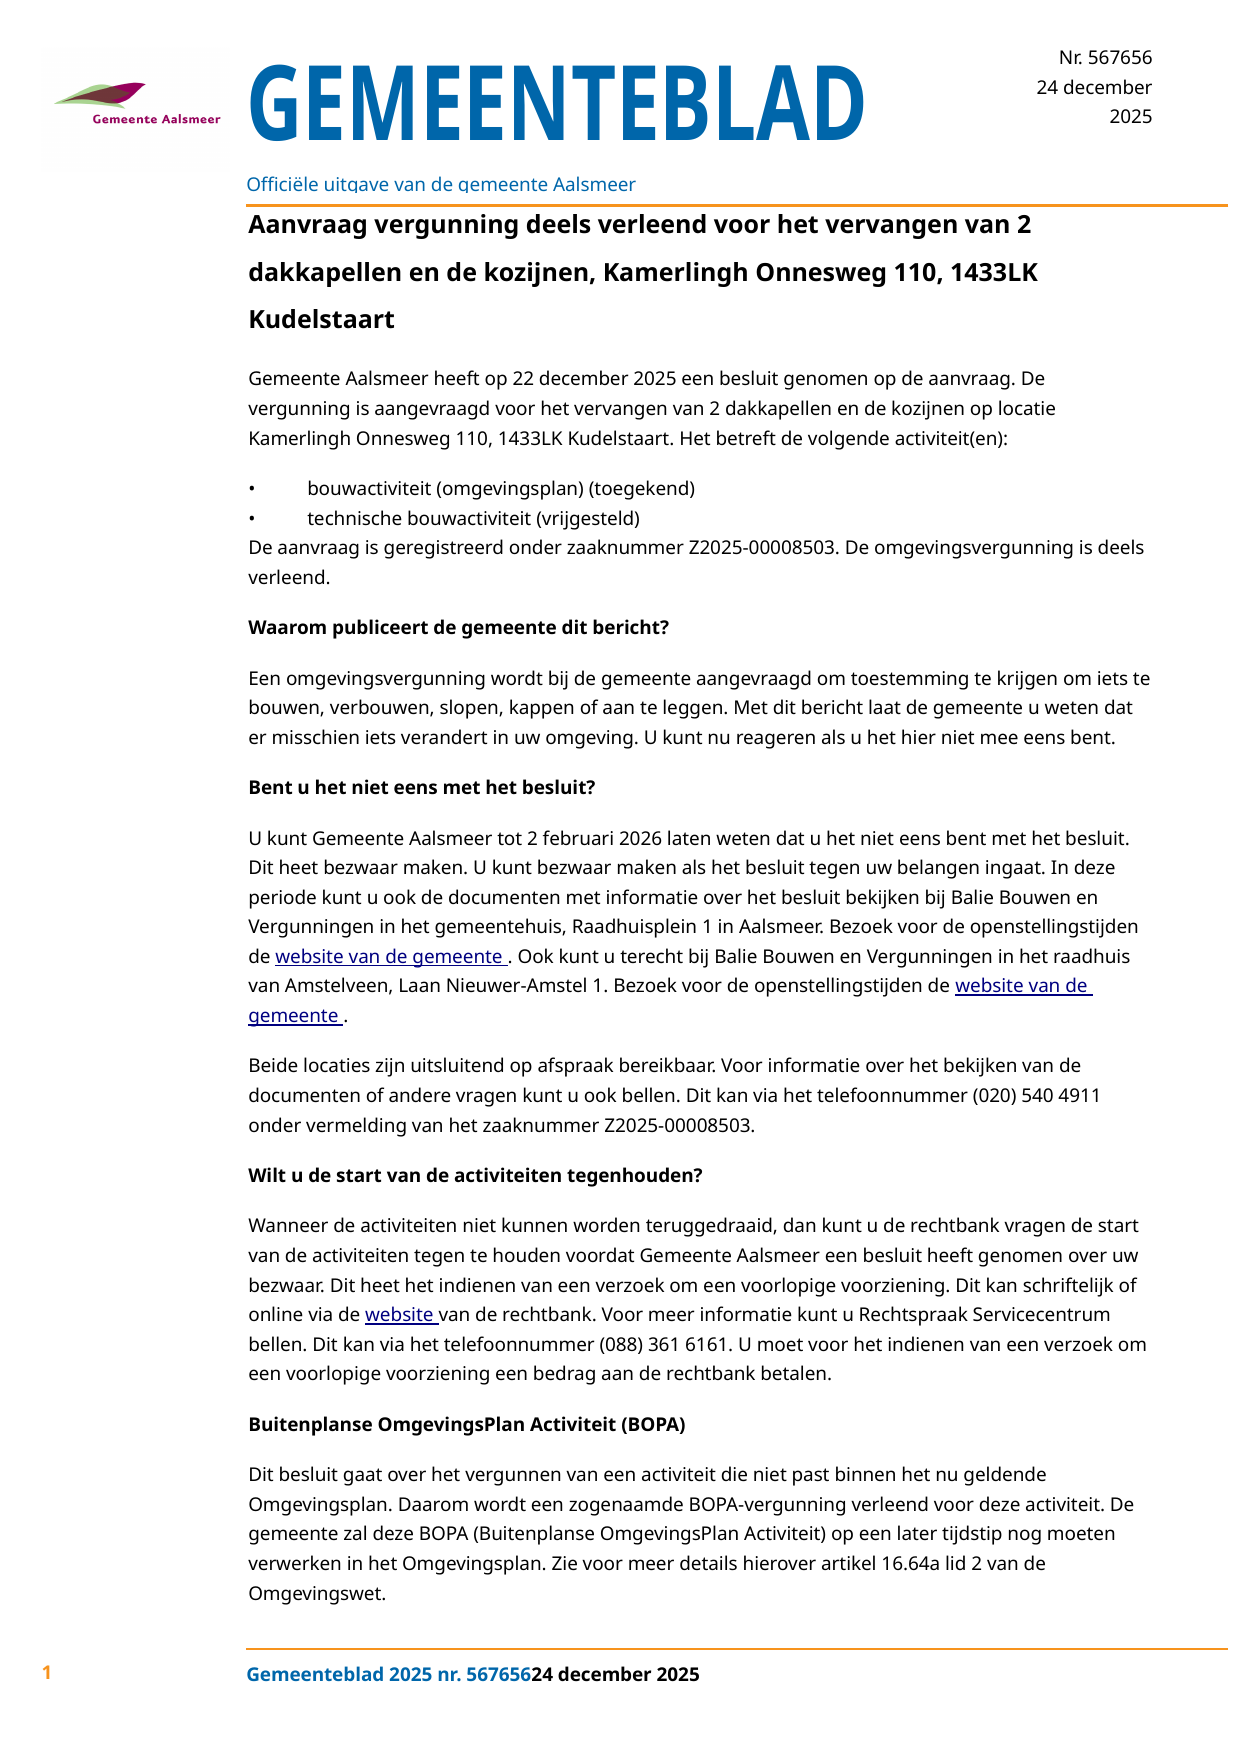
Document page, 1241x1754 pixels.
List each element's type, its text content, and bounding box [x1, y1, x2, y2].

text Bent u het niet eens met het besluit? [248, 774, 1152, 800]
list bouwactiviteit (omgevingsplan) (toegekend) [248, 475, 1152, 501]
text U kunt Gemeente Aalsmeer tot 2 februari 2026 laten weten dat u het niet eens bent met het besluit. Dit heet bezwaar maken. U kunt bezwaar maken als het besluit tegen uw belangen ingaat. In deze periode kunt u ook de documenten met informatie over het besluit bekijken bij Balie Bouwen en Vergunningen in het gemeentehuis, Raadhuisplein 1 in Aalsmeer. Bezoek voor de openstellingstijden de website van de gemeente . Ook kunt u terecht bij Balie Bouwen en Vergunningen in het raadhuis van Amstelveen, Laan Nieuwer-Amstel 1. Bezoek voor de openstellingstijden de website van de gemeente . [248, 825, 1152, 1028]
picture [41, 47, 231, 172]
text Aanvraag vergunning deels verleend voor het vervangen van 2 dakkapellen en de kozijnen, Kamerlingh Onnesweg 110, 1433LK Kudelstaart [248, 207, 1152, 336]
text Dit besluit gaat over het vergunnen van een activiteit die niet past binnen het nu geldende Omgevingsplan. Daarom wordt een zogenaamde BOPA-vergunning verleend voor deze activiteit. De gemeente zal deze BOPA (Buitenplanse OmgevingsPlan Activiteit) op een later tijdstip nog moeten verwerken in het Omgevingsplan. Zie voor meer details hierover artikel 16.64a lid 2 van de Omgevingswet. [248, 1461, 1152, 1605]
text Gemeente Aalsmeer heeft op 22 december 2025 een besluit genomen op de aanvraag. De vergunning is aangevraagd voor het vervangen van 2 dakkapellen en de kozijnen op locatie Kamerlingh Onnesweg 110, 1433LK Kudelstaart. Het betreft de volgende activiteit(en): [248, 366, 1152, 450]
text Beide locaties zijn uitsluitend op afspraak bereikbaar. Voor informatie over het bekijken van de documenten of andere vragen kunt u ook bellen. Dit kan via het telefoonnummer (020) 540 4911 onder vermelding van het zaaknummer Z2025-00008503. [248, 1053, 1152, 1137]
text Buitenplanse OmgevingsPlan Activiteit (BOPA) [248, 1411, 1152, 1437]
list technische bouwactiviteit (vrijgesteld) [248, 505, 1152, 530]
text De aanvraag is geregistreerd onder zaaknummer Z2025-00008503. De omgevingsvergunning is deels verleend. [248, 534, 1152, 589]
text Waarom publiceert de gemeente dit bericht? [248, 614, 1152, 640]
text Een omgevingsvergunning wordt bij de gemeente aangevraagd om toestemming te krijgen om iets te bouwen, verbouwen, slopen, kappen of aan te leggen. Met dit bericht laat de gemeente u weten dat er misschien iets verandert in uw omgeving. U kunt nu reageren als u het hier niet mee eens bent. [248, 665, 1152, 749]
text Wanneer de activiteiten niet kunnen worden teruggedraaid, dan kunt u de rechtbank vragen de start van de activiteiten tegen te houden voordat Gemeente Aalsmeer een besluit heeft genomen over uw bezwaar. Dit heet het indienen van een verzoek om een voorlopige voorziening. Dit kan schriftelijk of online via de website van de rechtbank. Voor meer informatie kunt u Rechtspraak Servicecentrum bellen. Dit kan via het telefoonnummer (088) 361 6161. U moet voor het indienen van een verzoek om een voorlopige voorziening een bedrag aan de rechtbank betalen. [248, 1213, 1152, 1386]
text Wilt u de start van de activiteiten tegenhouden? [248, 1162, 1152, 1188]
